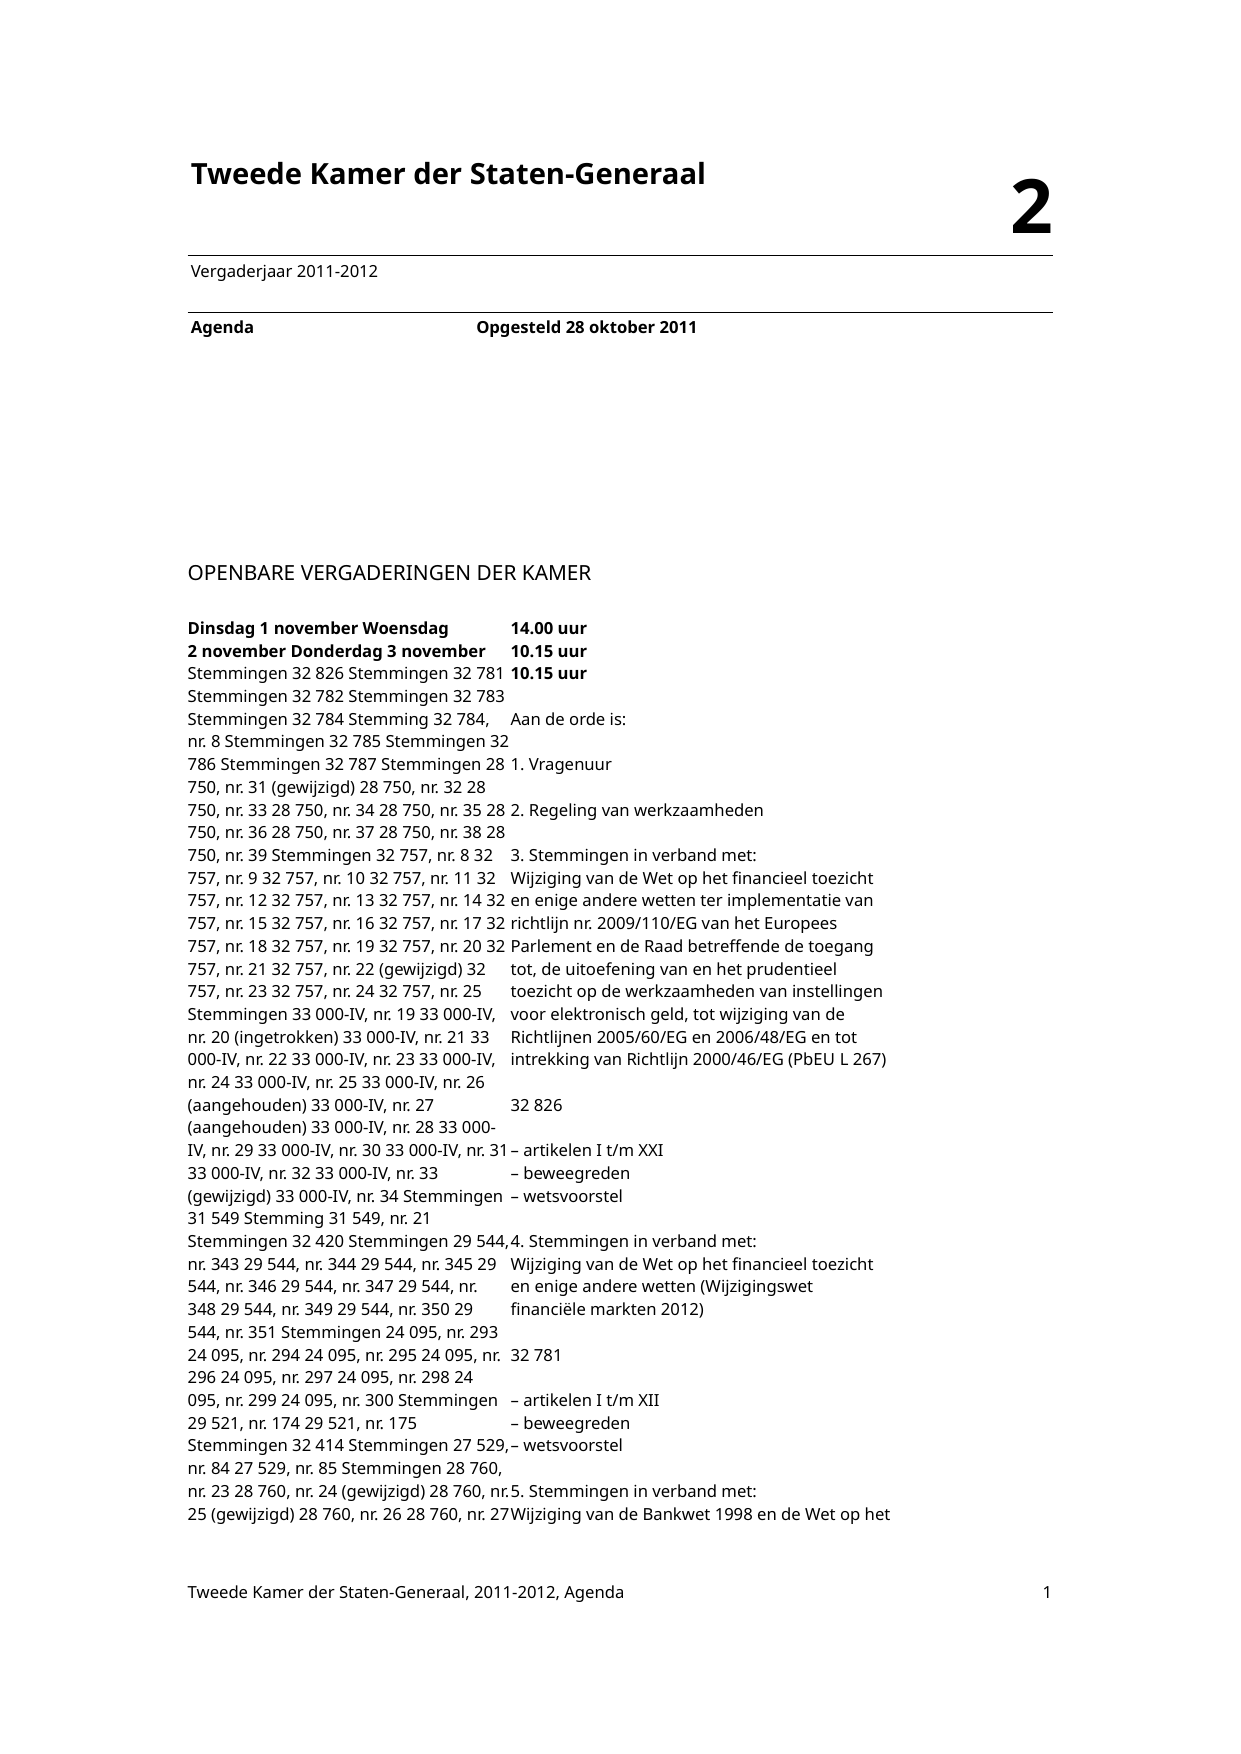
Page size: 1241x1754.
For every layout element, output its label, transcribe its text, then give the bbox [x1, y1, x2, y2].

table_cell Wijziging van de Wet op het financieel toezicht en enige andere wetten ter implementatie van richtlijn nr. 2009/110/EG van het Europees Parlement en de Raad betreffende de toegang tot, de uitoefening van en het prudentieel toezicht op de werkzaamheden van instellingen voor elektronisch geld, tot wijziging van de Richtlijnen 2005/60/EG en 2006/48/EG en tot intrekking van Richtlijn 2000/46/EG (PbEU L 267) [510, 866, 893, 1071]
table_cell Wijziging van de Bankwet 1998 en de Wet op het [510, 1502, 893, 1525]
table_cell [961, 1071, 1053, 1093]
table_cell [893, 662, 961, 685]
table_cell 10.15 uur [510, 639, 893, 662]
table_cell [510, 685, 893, 707]
table_cell – artikelen I t/m XXI [510, 1139, 893, 1162]
table_cell Agenda [188, 313, 473, 339]
table_cell [893, 1162, 961, 1184]
table_cell [961, 662, 1053, 685]
table_cell – wetsvoorstel [510, 1184, 893, 1207]
table_cell [893, 866, 961, 1071]
table_cell [961, 1139, 1053, 1162]
table_cell [961, 1116, 1053, 1139]
table_cell [893, 1253, 961, 1321]
table_cell [893, 730, 961, 753]
table_cell [188, 339, 473, 439]
table_cell [893, 1071, 961, 1093]
table_cell [893, 708, 961, 730]
table_header Tweede Kamer der Staten-Generaal [188, 150, 879, 255]
table_cell [893, 1389, 961, 1411]
table_cell [893, 1094, 961, 1116]
table_cell [893, 798, 961, 821]
table_cell [961, 1162, 1053, 1184]
table_header [893, 617, 961, 639]
table_cell [961, 730, 1053, 753]
table_cell [510, 1207, 893, 1230]
table_cell Aan de orde is: [510, 708, 893, 730]
table_cell [510, 1457, 893, 1479]
table_cell [893, 1366, 961, 1389]
table_cell 10.15 uur [510, 662, 893, 685]
table_cell [961, 866, 1053, 1071]
table_cell [893, 1502, 961, 1525]
table_cell [961, 1366, 1053, 1389]
table_cell [961, 1184, 1053, 1207]
table_cell [510, 1366, 893, 1389]
table_cell [961, 844, 1053, 866]
table_cell [510, 1071, 893, 1093]
table_cell – artikelen I t/m XII [510, 1389, 893, 1411]
table_cell [893, 1480, 961, 1502]
table_cell 4. Stemmingen in verband met: [510, 1230, 893, 1252]
table_cell [961, 1389, 1053, 1411]
table_cell [961, 1094, 1053, 1116]
table_cell [893, 844, 961, 866]
table_cell [893, 1207, 961, 1230]
table_cell [961, 708, 1053, 730]
table_cell [510, 1321, 893, 1343]
table_cell [961, 639, 1053, 662]
table_cell [893, 685, 961, 707]
table_cell Vergaderjaar 2011-2012 [188, 256, 473, 312]
table_cell [961, 1321, 1053, 1343]
table_header Dinsdag 1 november Woensdag 2 november Donderdag 3 november Stemmingen 32 826 Stemmingen 32 781 Stemmingen 32 782 Stemmingen 32 783 Stemmingen 32 784 Stemming 32 784, nr. 8 Stemmingen 32 785 Stemmingen 32 786 Stemmingen 32 787 Stemmingen 28 750, nr. 31 (gewijzigd) 28 750, nr. 32 28 750, nr. 33 28 750, nr. 34 28 750, nr. 35 28 750, nr. 36 28 750, nr. 37 28 750, nr. 38 28 750, nr. 39 Stemmingen 32 757, nr. 8 32 757, nr. 9 32 757, nr. 10 32 757, nr. 11 32 757, nr. 12 32 757, nr. 13 32 757, nr. 14 32 757, nr. 15 32 757, nr. 16 32 757, nr. 17 32 757, nr. 18 32 757, nr. 19 32 757, nr. 20 32 757, nr. 21 32 757, nr. 22 (gewijzigd) 32 757, nr. 23 32 757, nr. 24 32 757, nr. 25 Stemmingen 33 000-IV, nr. 19 33 000-IV, nr. 20 (ingetrokken) 33 000-IV, nr. 21 33 000-IV, nr. 22 33 000-IV, nr. 23 33 000-IV, nr. 24 33 000-IV, nr. 25 33 000-IV, nr. 26 (aangehouden) 33 000-IV, nr. 27 (aangehouden) 33 000-IV, nr. 28 33 000-IV, nr. 29 33 000-IV, nr. 30 33 000-IV, nr. 31 33 000-IV, nr. 32 33 000-IV, nr. 33 (gewijzigd) 33 000-IV, nr. 34 Stemmingen 31 549 Stemming 31 549, nr. 21 Stemmingen 32 420 Stemmingen 29 544, nr. 343 29 544, nr. 344 29 544, nr. 345 29 544, nr. 346 29 544, nr. 347 29 544, nr. 348 29 544, nr. 349 29 544, nr. 350 29 544, nr. 351 Stemmingen 24 095, nr. 293 24 095, nr. 294 24 095, nr. 295 24 095, nr. 296 24 095, nr. 297 24 095, nr. 298 24 095, nr. 299 24 095, nr. 300 Stemmingen 29 521, nr. 174 29 521, nr. 175 Stemmingen 32 414 Stemmingen 27 529, nr. 84 27 529, nr. 85 Stemmingen 28 760, nr. 23 28 760, nr. 24 (gewijzigd) 28 760, nr. 25 (gewijzigd) 28 760, nr. 26 28 760, nr. 27 [188, 617, 510, 1525]
table_cell [893, 1184, 961, 1207]
table_cell 1. Vragenuur [510, 753, 893, 776]
table_cell – beweegreden [510, 1162, 893, 1184]
table_cell [961, 1207, 1053, 1230]
subtitle OPENBARE VERGADERINGEN DER KAMER [187, 558, 1053, 587]
table_cell 3. Stemmingen in verband met: [510, 844, 893, 866]
table_cell [510, 1116, 893, 1139]
table_header [961, 617, 1053, 639]
table_cell Wijziging van de Wet op het financieel toezicht en enige andere wetten (Wijzigingswet financiële markten 2012) [510, 1253, 893, 1321]
table_header 14.00 uur [510, 617, 893, 639]
table_cell [961, 1502, 1053, 1525]
table_cell 5. Stemmingen in verband met: [510, 1480, 893, 1502]
table_cell [893, 753, 961, 776]
table_cell [893, 1457, 961, 1479]
table_cell [893, 821, 961, 844]
table_cell – beweegreden [510, 1411, 893, 1434]
table_cell [510, 730, 893, 753]
table_cell [961, 1457, 1053, 1479]
table_cell [961, 1253, 1053, 1321]
table_cell [961, 1230, 1053, 1252]
table_cell [961, 685, 1053, 707]
table_cell [893, 1321, 961, 1343]
table_cell [893, 1116, 961, 1139]
table_cell 2. Regeling van werkzaamheden [510, 798, 893, 821]
table_cell [961, 1480, 1053, 1502]
table_cell [473, 256, 1053, 312]
table_cell [961, 776, 1053, 798]
table_cell [961, 798, 1053, 821]
table_cell [893, 1411, 961, 1434]
table_cell [961, 1434, 1053, 1457]
table_cell [893, 776, 961, 798]
table_cell 32 826 [510, 1094, 893, 1116]
table_cell 32 781 [510, 1343, 893, 1366]
table_cell [893, 1343, 961, 1366]
table_cell [961, 821, 1053, 844]
table_cell [893, 1434, 961, 1457]
table_cell [893, 639, 961, 662]
table_cell [961, 1411, 1053, 1434]
table_cell [961, 1343, 1053, 1366]
table_cell [510, 821, 893, 844]
table_cell [473, 339, 1053, 439]
table_cell [510, 776, 893, 798]
table_cell [893, 1230, 961, 1252]
table_cell – wetsvoorstel [510, 1434, 893, 1457]
table_cell Opgesteld 28 oktober 2011 [473, 313, 1053, 339]
table_cell [961, 753, 1053, 776]
table_header 2 [880, 150, 1053, 255]
table_cell [893, 1139, 961, 1162]
